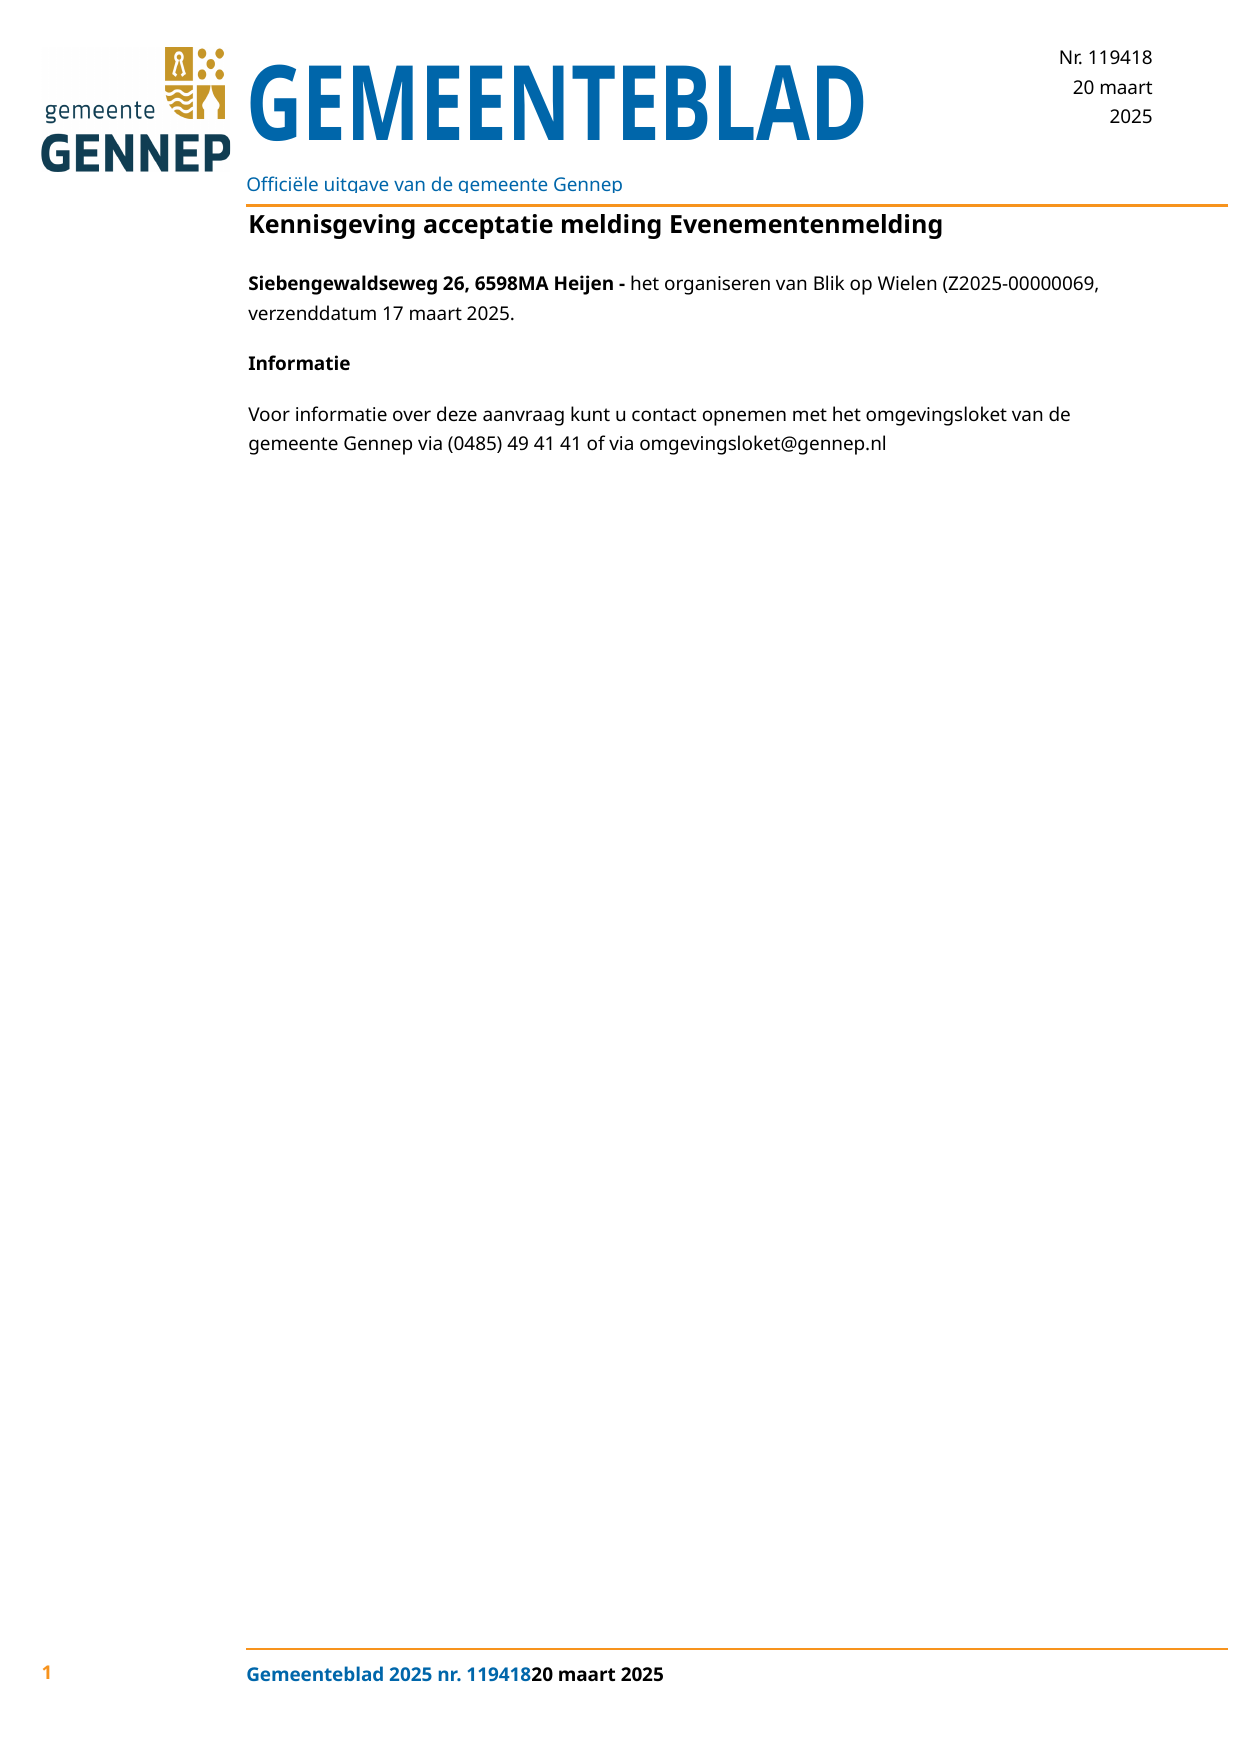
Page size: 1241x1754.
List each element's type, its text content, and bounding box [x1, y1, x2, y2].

text Kennisgeving acceptatie melding Evenementenmelding [248, 207, 1152, 241]
text Siebengewaldseweg 26, 6598MA Heijen - het organiseren van Blik op Wielen (Z2025-00000069, verzenddatum 17 maart 2025. [248, 270, 1152, 326]
text Voor informatie over deze aanvraag kunt u contact opnemen met het omgevingsloket van de gemeente Gennep via (0485) 49 41 41 of via omgevingsloket@gennep.nl [248, 401, 1152, 456]
picture [41, 47, 231, 172]
text Informatie [248, 350, 1152, 376]
